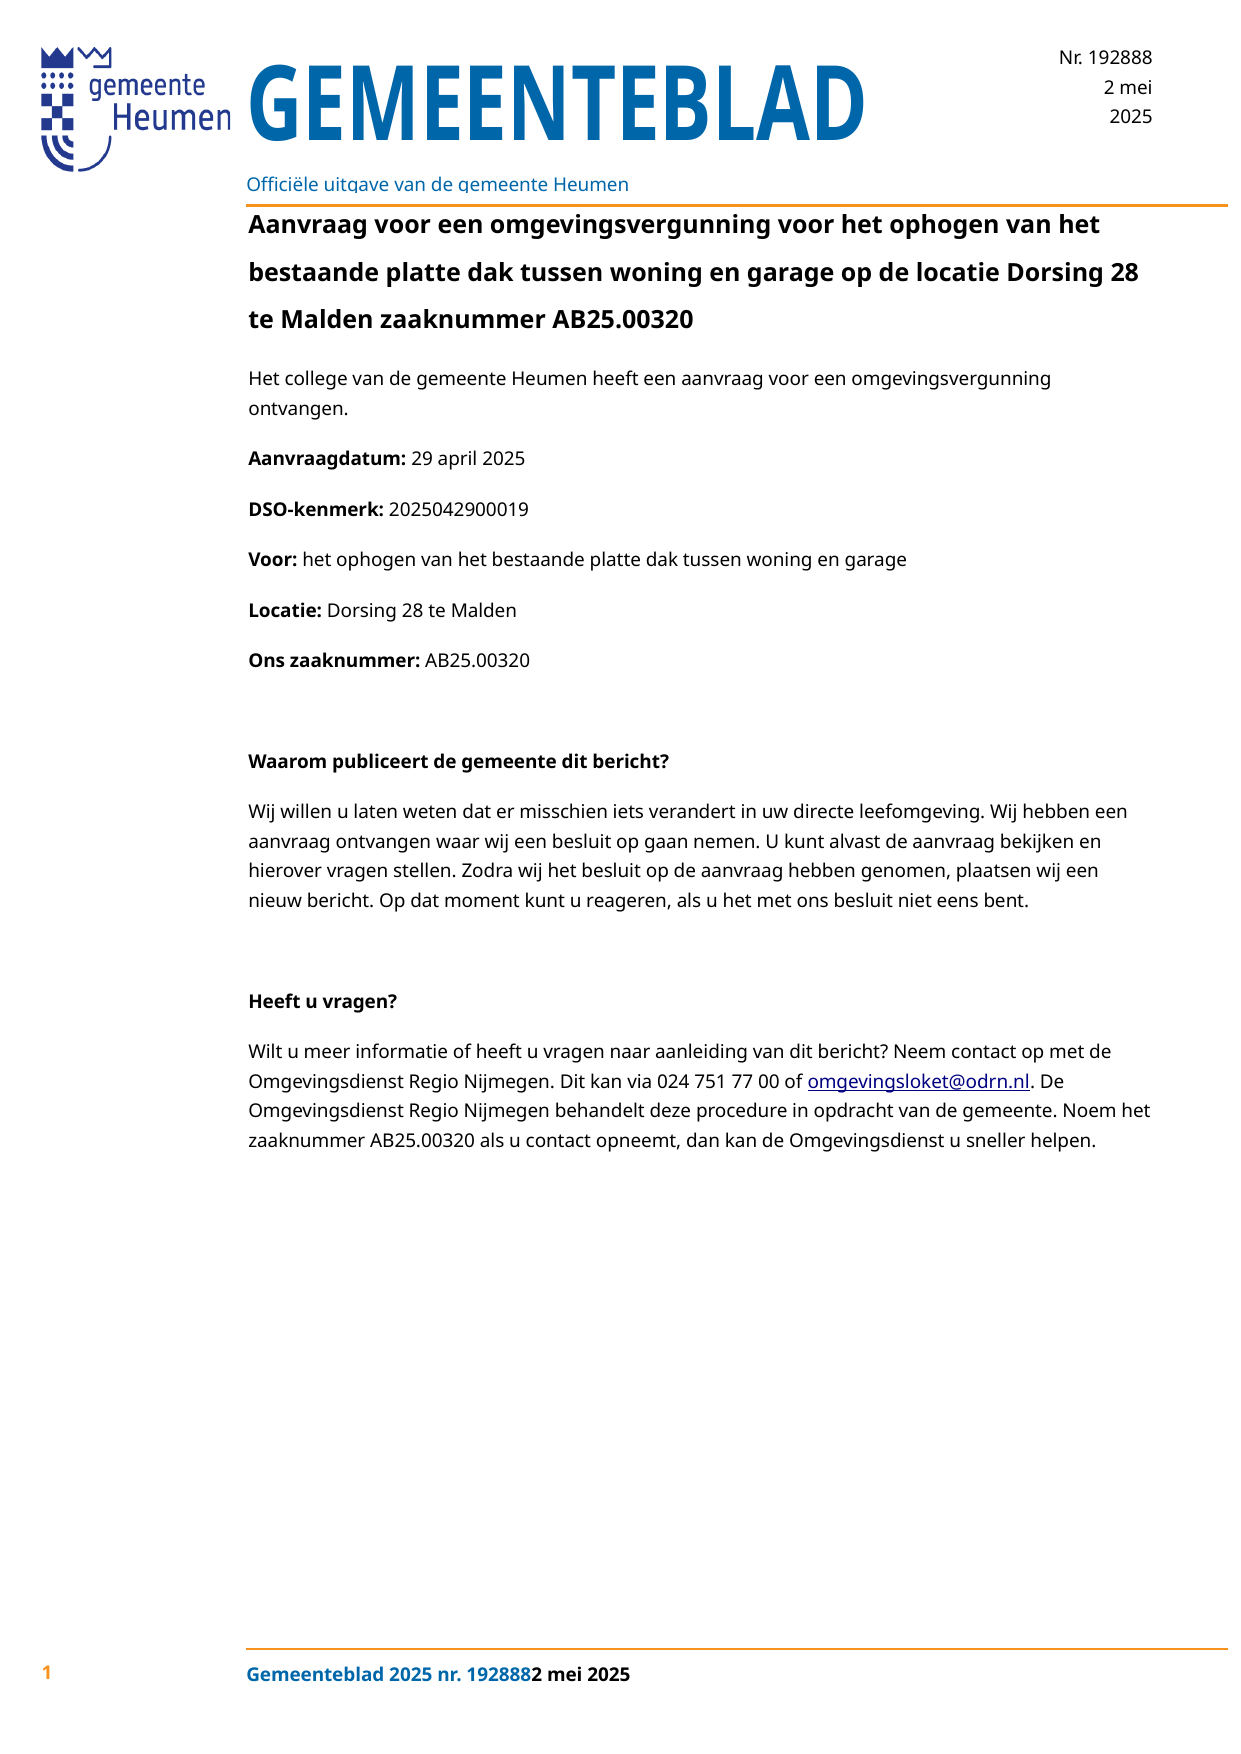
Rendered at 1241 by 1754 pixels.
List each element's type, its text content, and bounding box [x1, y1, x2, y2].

text Voor: het ophogen van het bestaande platte dak tussen woning en garage [248, 546, 1152, 572]
text Wij willen u laten weten dat er misschien iets verandert in uw directe leefomgeving. Wij hebben een aanvraag ontvangen waar wij een besluit op gaan nemen. U kunt alvast de aanvraag bekijken en hierover vragen stellen. Zodra wij het besluit op de aanvraag hebben genomen, plaatsen wij een nieuw bericht. Op dat moment kunt u reageren, als u het met ons besluit niet eens bent. [248, 798, 1152, 913]
text Het college van de gemeente Heumen heeft een aanvraag voor een omgevingsvergunning ontvangen. [248, 366, 1152, 421]
text Heeft u vragen? [248, 988, 1152, 1014]
text Waarom publiceert de gemeente dit bericht? [248, 748, 1152, 774]
text DSO-kenmerk: 2025042900019 [248, 496, 1152, 522]
text Ons zaaknummer: AB25.00320 [248, 647, 1152, 673]
text Aanvraagdatum: 29 april 2025 [248, 446, 1152, 471]
text Aanvraag voor een omgevingsvergunning voor het ophogen van het bestaande platte dak tussen woning en garage op de locatie Dorsing 28 te Malden zaaknummer AB25.00320 [248, 207, 1152, 336]
text Wilt u meer informatie of heeft u vragen naar aanleiding van dit bericht? Neem contact op met de Omgevingsdienst Regio Nijmegen. Dit kan via 024 751 77 00 of omgevingsloket@odrn.nl. De Omgevingsdienst Regio Nijmegen behandelt deze procedure in opdracht van de gemeente. Noem het zaaknummer AB25.00320 als u contact opneemt, dan kan de Omgevingsdienst u sneller helpen. [248, 1038, 1152, 1153]
text Locatie: Dorsing 28 te Malden [248, 597, 1152, 622]
picture [41, 47, 231, 172]
